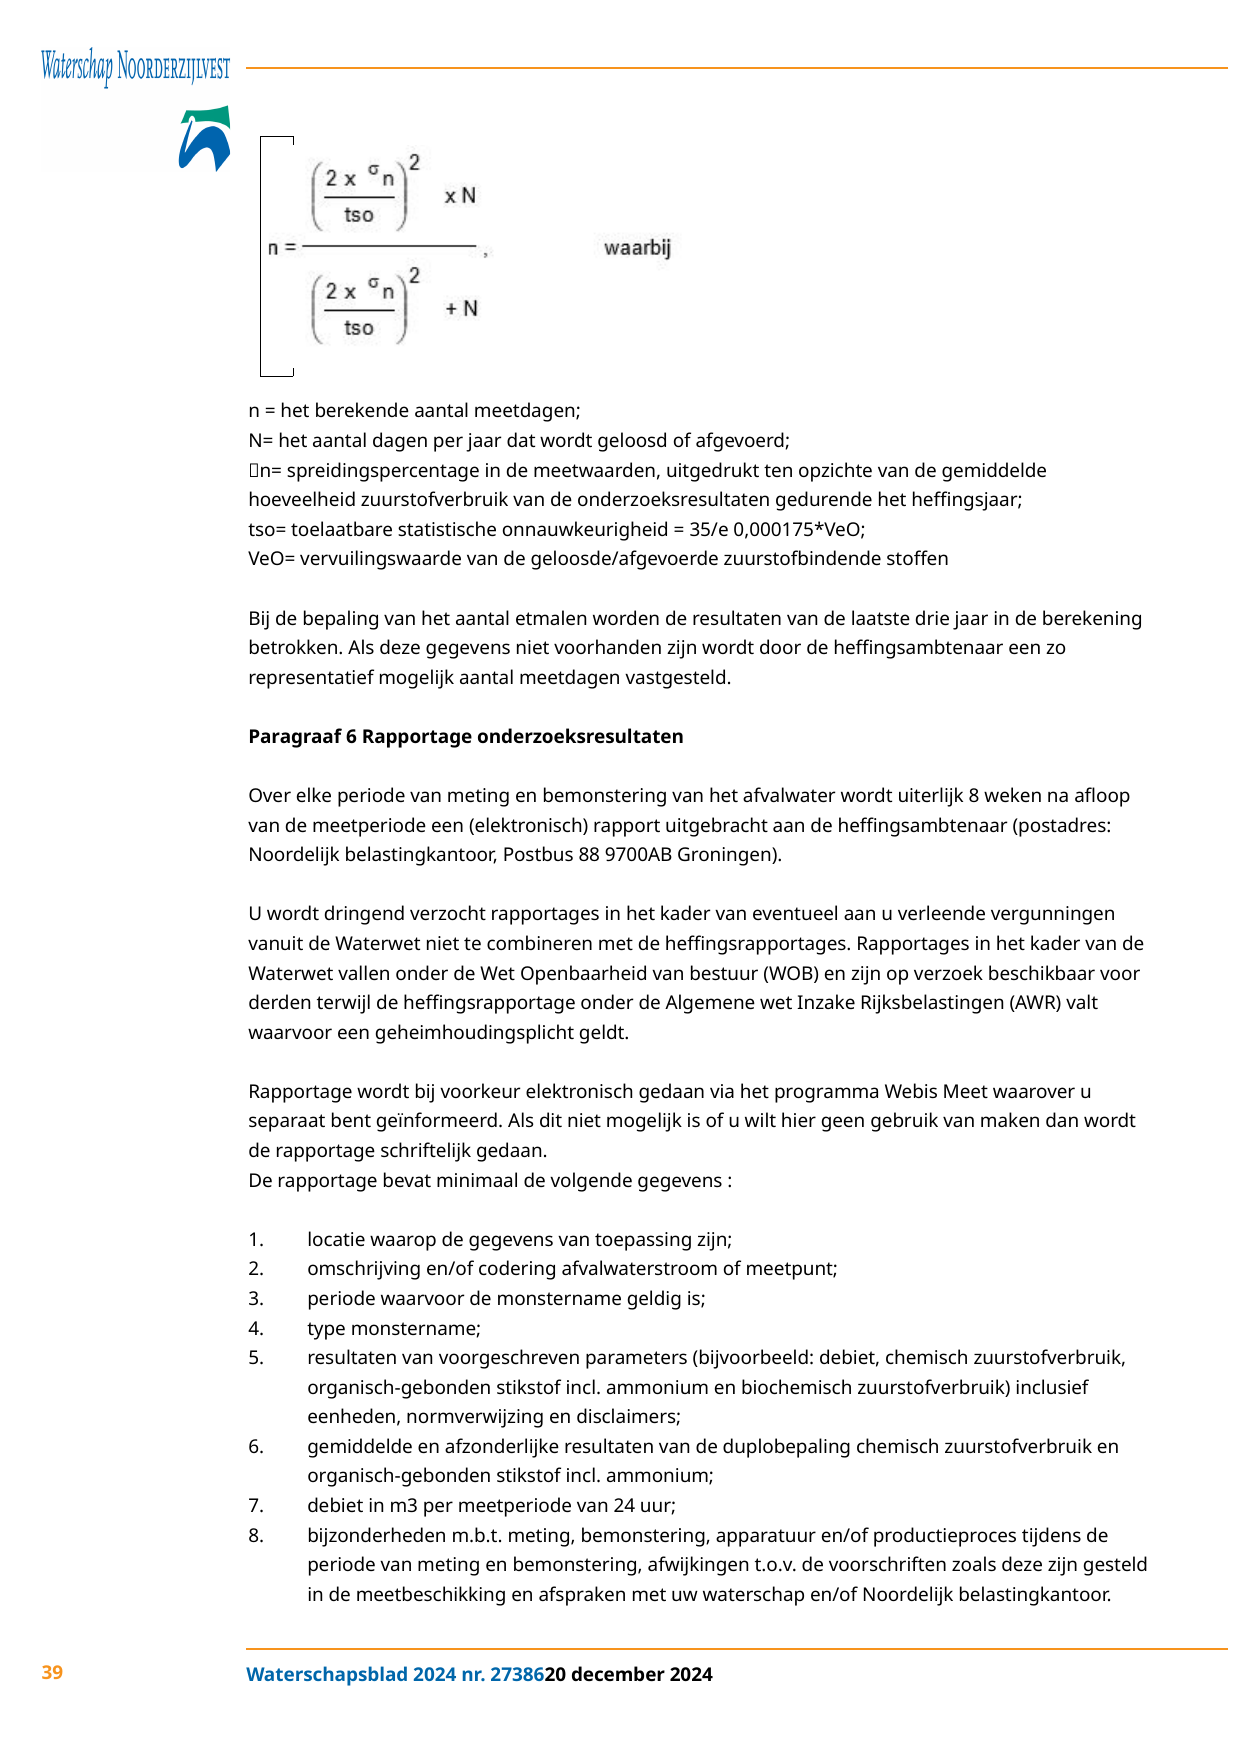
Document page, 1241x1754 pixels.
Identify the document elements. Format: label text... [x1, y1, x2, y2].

list periode waarvoor de monstername geldig is; [248, 1285, 1152, 1311]
text Paragraaf 6 Rapportage onderzoeksresultaten [248, 723, 1152, 749]
text Over elke periode van meting en bemonstering van het afvalwater wordt uiterlijk 8 weken na afloop van de meetperiode een (elektronisch) rapport uitgebracht aan de heffingsambtenaar (postadres: Noordelijk belastingkantoor, Postbus 88 9700AB Groningen). [248, 782, 1152, 867]
text Rapportage wordt bij voorkeur elektronisch gedaan via het programma Webis Meet waarover u separaat bent geïnformeerd. Als dit niet mogelijk is of u wilt hier geen gebruik van maken dan wordt de rapportage schriftelijk gedaan. [248, 1078, 1152, 1163]
text n= spreidingspercentage in de meetwaarden, uitgedrukt ten opzichte van de gemiddelde hoeveelheid zuurstofverbruik van de onderzoeksresultaten gedurende het heffingsjaar; [248, 457, 1152, 512]
list bijzonderheden m.b.t. meting, bemonstering, apparatuur en/of productieproces tijdens de periode van meting en bemonstering, afwijkingen t.o.v. de voorschriften zoals deze zijn gesteld in de meetbeschikking en afspraken met uw waterschap en/of Noordelijk belastingkantoor. [248, 1522, 1152, 1607]
text U wordt dringend verzocht rapportages in het kader van eventueel aan u verleende vergunningen vanuit de Waterwet niet te combineren met de heffingsrapportages. Rapportages in het kader van de Waterwet vallen onder de Wet Openbaarheid van bestuur (WOB) en zijn op verzoek beschikbaar voor derden terwijl de heffingsrapportage onder de Algemene wet Inzake Rijksbelastingen (AWR) valt waarvoor een geheimhoudingsplicht geldt. [248, 901, 1152, 1044]
text n = het berekende aantal meetdagen; [248, 398, 1152, 423]
text tso= toelaatbare statistische onnauwkeurigheid = 35/e 0,000175*VeO; [248, 516, 1152, 542]
list resultaten van voorgeschreven parameters (bijvoorbeeld: debiet, chemisch zuurstofverbruik, organisch-gebonden stikstof incl. ammonium en biochemisch zuurstofverbruik) inclusief eenheden, normverwijzing en disclaimers; [248, 1344, 1152, 1429]
text N= het aantal dagen per jaar dat wordt geloosd of afgevoerd; [248, 427, 1152, 453]
picture [268, 145, 682, 368]
list type monstername; [248, 1315, 1152, 1340]
list gemiddelde en afzonderlijke resultaten van de duplobepaling chemisch zuurstofverbruik en organisch-gebonden stikstof incl. ammonium; [248, 1433, 1152, 1488]
list locatie waarop de gegevens van toepassing zijn; [248, 1226, 1152, 1252]
text De rapportage bevat minimaal de volgende gegevens : [248, 1167, 1152, 1192]
picture [41, 47, 231, 172]
list omschrijving en/of codering afvalwaterstroom of meetpunt; [248, 1256, 1152, 1281]
text Bij de bepaling van het aantal etmalen worden de resultaten van de laatste drie jaar in de berekening betrokken. Als deze gegevens niet voorhanden zijn wordt door de heffingsambtenaar een zo representatief mogelijk aantal meetdagen vastgesteld. [248, 605, 1152, 689]
list debiet in m3 per meetperiode van 24 uur; [248, 1492, 1152, 1518]
text VeO= vervuilingswaarde van de geloosde/afgevoerde zuurstofbindende stoffen [248, 546, 1152, 571]
